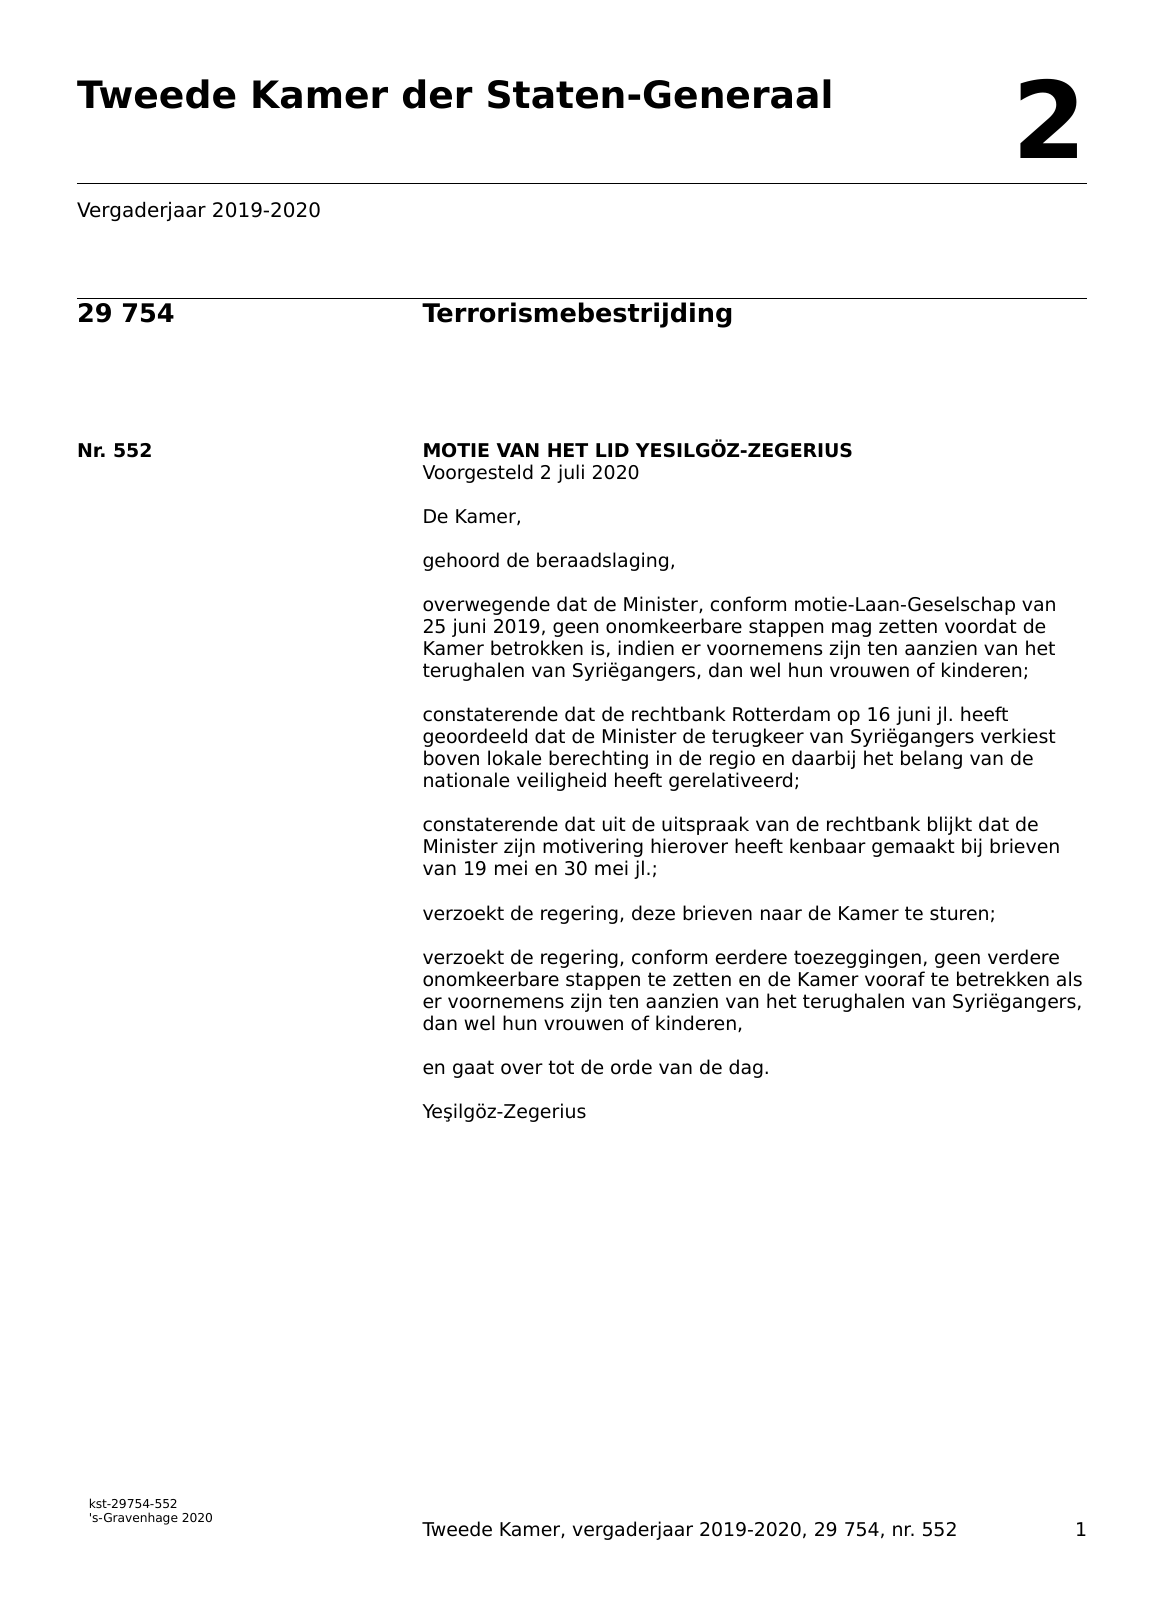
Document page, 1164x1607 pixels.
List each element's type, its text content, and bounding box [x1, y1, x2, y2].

text Voorgesteld 2 juli 2020 [422, 462, 1087, 484]
text constaterende dat de rechtbank Rotterdam op 16 juni jl. heeft geoordeeld dat de Minister de terugkeer van Syriëgangers verkiest boven lokale berechting in de regio en daarbij het belang van de nationale veiligheid heeft gerelativeerd; [422, 704, 1087, 792]
table_header 2 [886, 59, 1087, 183]
text 's-Gravenhage 2020 [88, 1511, 323, 1525]
subtitle 29 754 Terrorismebestrijding [77, 299, 1087, 329]
text en gaat over tot de orde van de dag. [422, 1057, 1087, 1079]
text Yeşilgöz-Zegerius [422, 1101, 1087, 1123]
text gehoord de beraadslaging, [422, 550, 1087, 572]
text verzoekt de regering, conform eerdere toezeggingen, geen verdere onomkeerbare stappen te zetten en de Kamer vooraf te betrekken als er voornemens zijn ten aanzien van het terughalen van Syriëgangers, dan wel hun vrouwen of kinderen, [422, 947, 1087, 1034]
subtitle Nr. 552 MOTIE VAN HET LID YESILGÖZ-ZEGERIUS [77, 440, 1087, 462]
text kst-29754-552 [88, 1497, 323, 1511]
text De Kamer, [422, 506, 1087, 528]
text overwegende dat de Minister, conform motie-Laan-Geselschap van 25 juni 2019, geen onomkeerbare stappen mag zetten voordat de Kamer betrokken is, indien er voornemens zijn ten aanzien van het terughalen van Syriëgangers, dan wel hun vrouwen of kinderen; [422, 594, 1087, 682]
table_cell Vergaderjaar 2019-2020 [77, 184, 1087, 298]
table_header Tweede Kamer der Staten-Generaal [77, 59, 886, 183]
text constaterende dat uit de uitspraak van de rechtbank blijkt dat de Minister zijn motivering hierover heeft kenbaar gemaakt bij brieven van 19 mei en 30 mei jl.; [422, 814, 1087, 880]
text verzoekt de regering, deze brieven naar de Kamer te sturen; [422, 902, 1087, 924]
